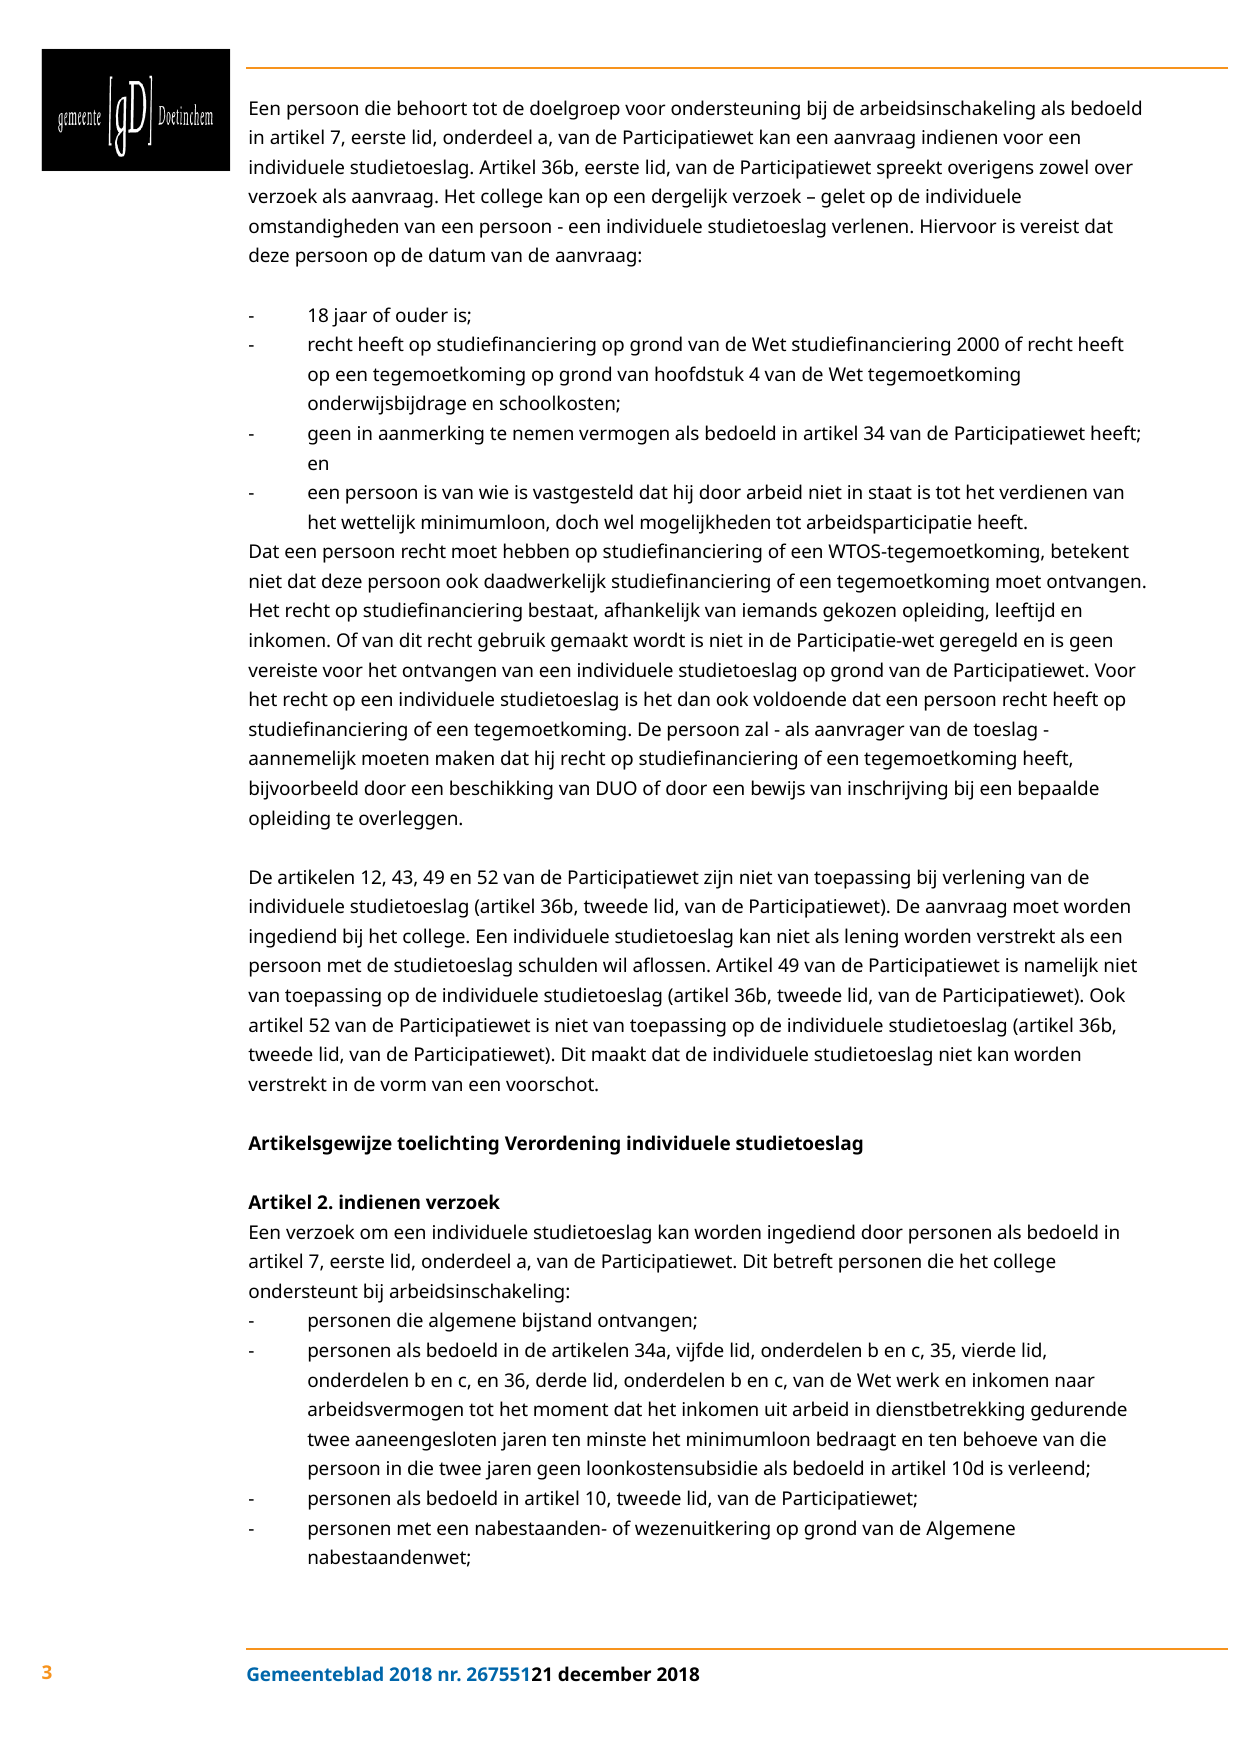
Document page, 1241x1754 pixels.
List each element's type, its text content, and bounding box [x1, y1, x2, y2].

list geen in aanmerking te nemen vermogen als bedoeld in artikel 34 van de Participatiewet heeft; en [248, 420, 1152, 476]
list recht heeft op studiefinanciering op grond van de Wet studiefinanciering 2000 of recht heeft op een tegemoetkoming op grond van hoofdstuk 4 van de Wet tegemoetkoming onderwijsbijdrage en schoolkosten; [248, 331, 1152, 416]
list personen als bedoeld in artikel 10, tweede lid, van de Participatiewet; [248, 1485, 1152, 1511]
text Een persoon die behoort tot de doelgroep voor ondersteuning bij de arbeidsinschakeling als bedoeld in artikel 7, eerste lid, onderdeel a, van de Participatiewet kan een aanvraag indienen voor een individuele studietoeslag. Artikel 36b, eerste lid, van de Participatiewet spreekt overigens zowel over verzoek als aanvraag. Het college kan op een dergelijk verzoek – gelet op de individuele omstandigheden van een persoon - een individuele studietoeslag verlenen. Hiervoor is vereist dat deze persoon op de datum van de aanvraag: [248, 95, 1152, 268]
text Een verzoek om een individuele studietoeslag kan worden ingediend door personen als bedoeld in artikel 7, eerste lid, onderdeel a, van de Participatiewet. Dit betreft personen die het college ondersteunt bij arbeidsinschakeling: [248, 1219, 1152, 1304]
text Artikelsgewijze toelichting Verordening individuele studietoeslag [248, 1130, 1152, 1156]
list personen die algemene bijstand ontvangen; [248, 1308, 1152, 1333]
list 18 jaar of ouder is; [248, 302, 1152, 328]
text Artikel 2. indienen verzoek [248, 1189, 1152, 1215]
list personen als bedoeld in de artikelen 34a, vijfde lid, onderdelen b en c, 35, vierde lid, onderdelen b en c, en 36, derde lid, onderdelen b en c, van de Wet werk en inkomen naar arbeidsvermogen tot het moment dat het inkomen uit arbeid in dienstbetrekking gedurende twee aaneengesloten jaren ten minste het minimumloon bedraagt en ten behoeve van die persoon in die twee jaren geen loonkostensubsidie als bedoeld in artikel 10d is verleend; [248, 1337, 1152, 1481]
text De artikelen 12, 43, 49 en 52 van de Participatiewet zijn niet van toepassing bij verlening van de individuele studietoeslag (artikel 36b, tweede lid, van de Participatiewet). De aanvraag moet worden ingediend bij het college. Een individuele studietoeslag kan niet als lening worden verstrekt als een persoon met de studietoeslag schulden wil aflossen. Artikel 49 van de Participatiewet is namelijk niet van toepassing op de individuele studietoeslag (artikel 36b, tweede lid, van de Participatiewet). Ook artikel 52 van de Participatiewet is niet van toepassing op de individuele studietoeslag (artikel 36b, tweede lid, van de Participatiewet). Dit maakt dat de individuele studietoeslag niet kan worden verstrekt in de vorm van een voorschot. [248, 864, 1152, 1097]
text Dat een persoon recht moet hebben op studiefinanciering of een WTOS-tegemoetkoming, betekent niet dat deze persoon ook daadwerkelijk studiefinanciering of een tegemoetkoming moet ontvangen. Het recht op studiefinanciering bestaat, afhankelijk van iemands gekozen opleiding, leeftijd en inkomen. Of van dit recht gebruik gemaakt wordt is niet in de Participatie-wet geregeld en is geen vereiste voor het ontvangen van een individuele studietoeslag op grond van de Participatiewet. Voor het recht op een individuele studietoeslag is het dan ook voldoende dat een persoon recht heeft op studiefinanciering of een tegemoetkoming. De persoon zal - als aanvrager van de toeslag - aannemelijk moeten maken dat hij recht op studiefinanciering of een tegemoetkoming heeft, bijvoorbeeld door een beschikking van DUO of door een bewijs van inschrijving bij een bepaalde opleiding te overleggen. [248, 538, 1152, 831]
picture [41, 47, 231, 172]
list personen met een nabestaanden- of wezenuitkering op grond van de Algemene nabestaandenwet; [248, 1515, 1152, 1570]
list een persoon is van wie is vastgesteld dat hij door arbeid niet in staat is tot het verdienen van het wettelijk minimumloon, doch wel mogelijkheden tot arbeidsparticipatie heeft. [248, 479, 1152, 535]
